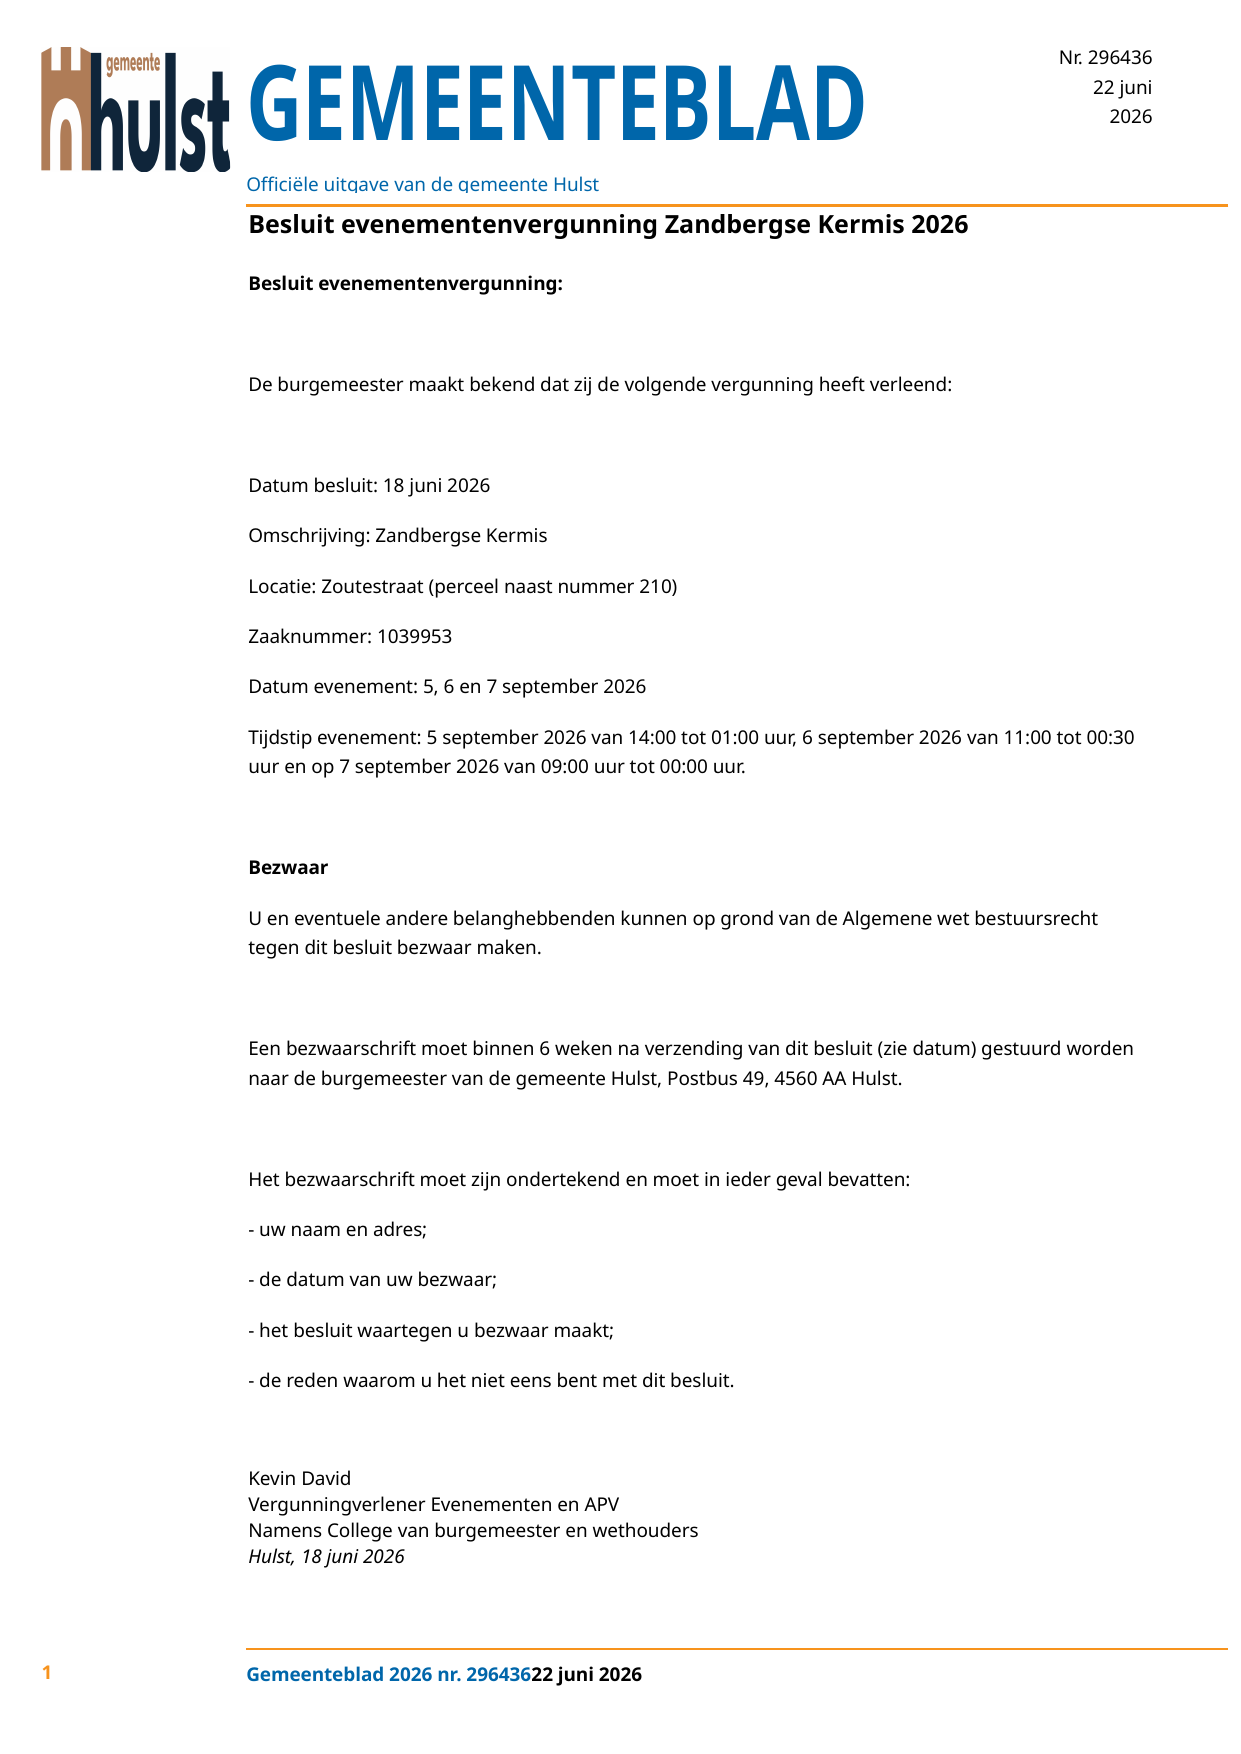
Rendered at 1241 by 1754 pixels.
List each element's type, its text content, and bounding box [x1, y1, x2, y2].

text - de datum van uw bezwaar; [248, 1267, 1152, 1292]
text Besluit evenementenvergunning: [248, 270, 1152, 296]
text - uw naam en adres; [248, 1216, 1152, 1242]
text Besluit evenementenvergunning Zandbergse Kermis 2026 [248, 207, 1152, 241]
text De burgemeester maakt bekend dat zij de volgende vergunning heeft verleend: [248, 371, 1152, 397]
text Kevin David [248, 1466, 1152, 1491]
text Zaaknummer: 1039953 [248, 623, 1152, 649]
text Een bezwaarschrift moet binnen 6 weken na verzending van dit besluit (zie datum) gestuurd worden naar de burgemeester van de gemeente Hulst, Postbus 49, 4560 AA Hulst. [248, 1035, 1152, 1091]
text Bezwaar [248, 854, 1152, 880]
text Hulst, 18 juni 2026 [248, 1543, 1152, 1568]
text Namens College van burgemeester en wethouders [248, 1517, 1152, 1543]
text - het besluit waartegen u bezwaar maakt; [248, 1317, 1152, 1343]
text Omschrijving: Zandbergse Kermis [248, 522, 1152, 548]
text Datum besluit: 18 juni 2026 [248, 472, 1152, 498]
text Vergunningverlener Evenementen en APV [248, 1491, 1152, 1517]
text U en eventuele andere belanghebbenden kunnen op grond van de Algemene wet bestuursrecht tegen dit besluit bezwaar maken. [248, 905, 1152, 960]
text Het bezwaarschrift moet zijn ondertekend en moet in ieder geval bevatten: [248, 1166, 1152, 1191]
picture [41, 47, 231, 172]
text - de reden waarom u het niet eens bent met dit besluit. [248, 1367, 1152, 1393]
text Datum evenement: 5, 6 en 7 september 2026 [248, 674, 1152, 699]
text Locatie: Zoutestraat (perceel naast nummer 210) [248, 573, 1152, 598]
text Tijdstip evenement: 5 september 2026 van 14:00 tot 01:00 uur, 6 september 2026 van 11:00 tot 00:30 uur en op 7 september 2026 van 09:00 uur tot 00:00 uur. [248, 724, 1152, 779]
